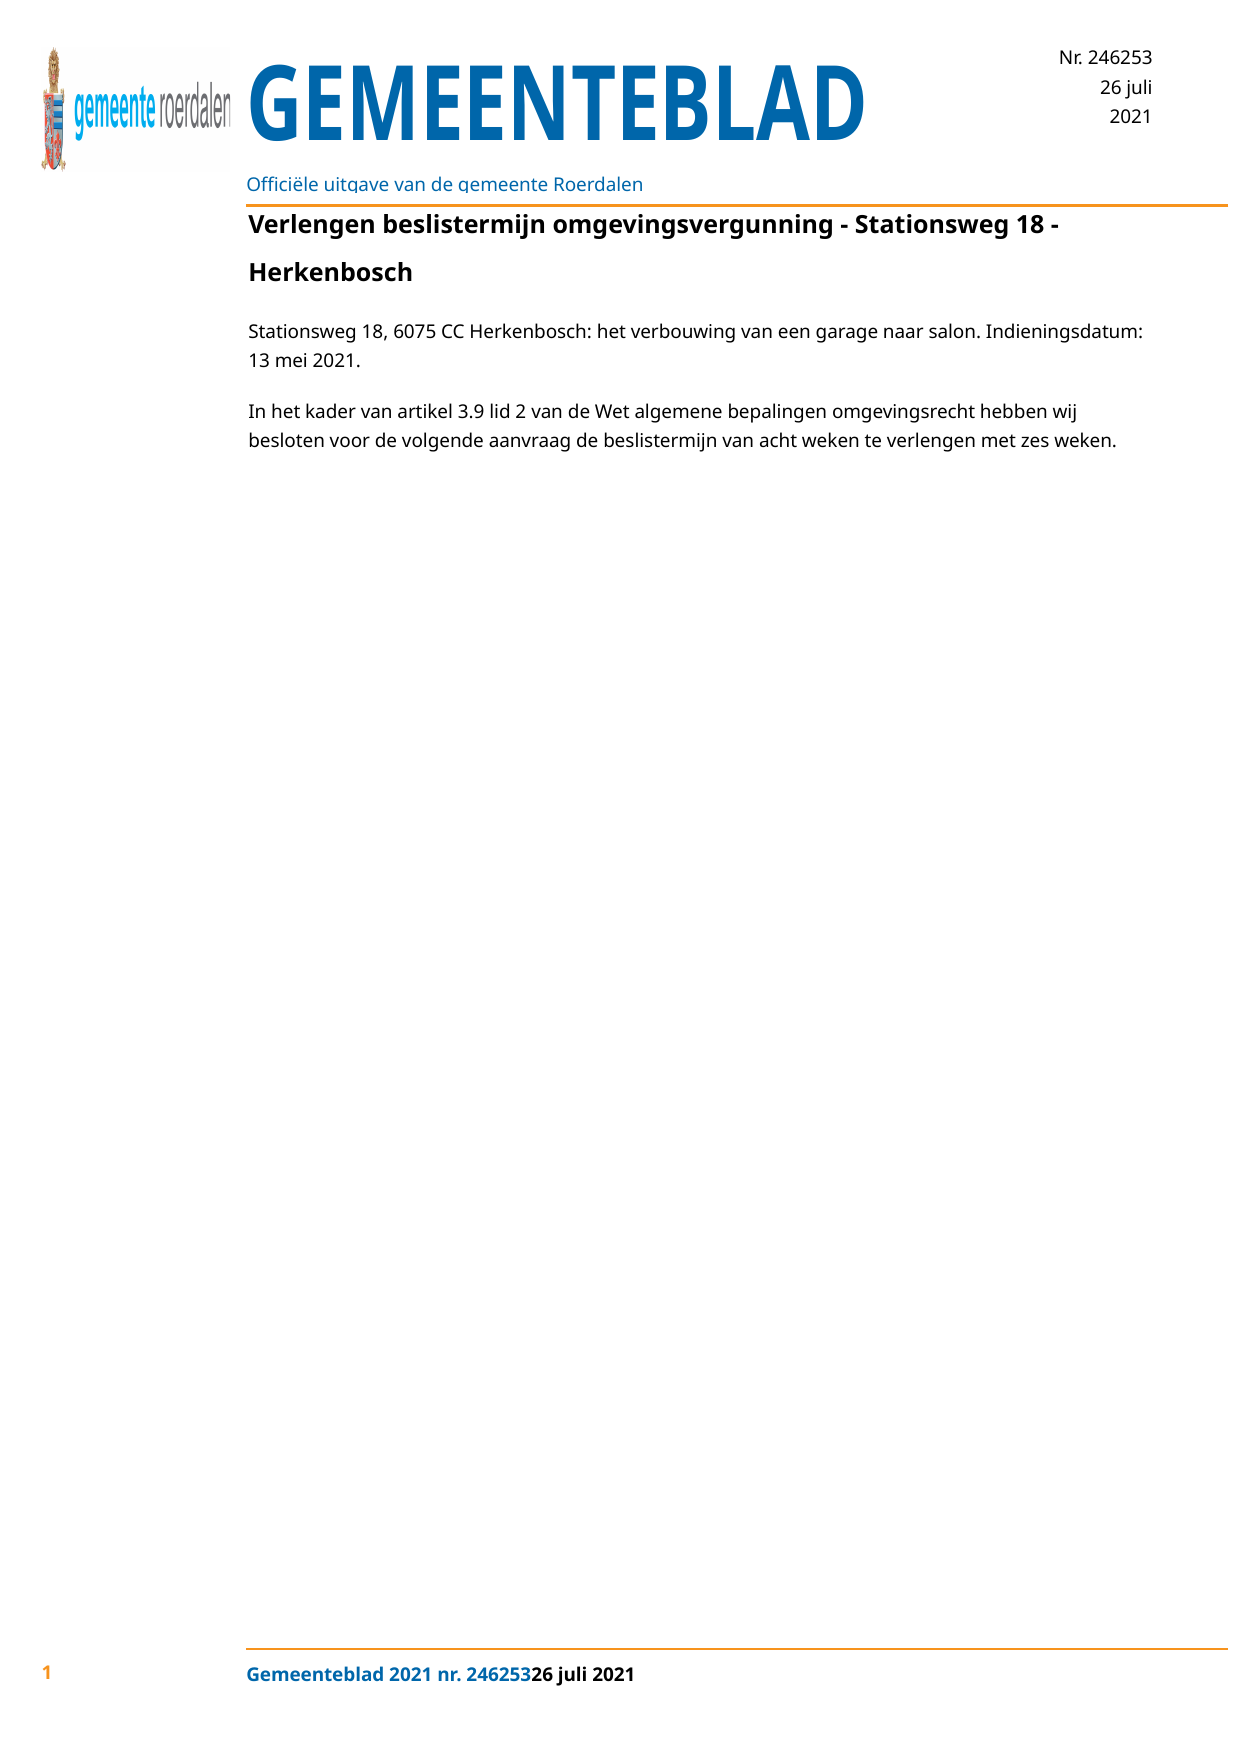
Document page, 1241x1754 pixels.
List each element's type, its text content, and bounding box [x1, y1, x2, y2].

text Verlengen beslistermijn omgevingsvergunning - Stationsweg 18 - Herkenbosch [248, 207, 1152, 288]
text Stationsweg 18, 6075 CC Herkenbosch: het verbouwing van een garage naar salon. Indieningsdatum: 13 mei 2021. [248, 318, 1152, 373]
text In het kader van artikel 3.9 lid 2 van de Wet algemene bepalingen omgevingsrecht hebben wij besloten voor de volgende aanvraag de beslistermijn van acht weken te verlengen met zes weken. [248, 398, 1152, 453]
picture [41, 47, 231, 172]
